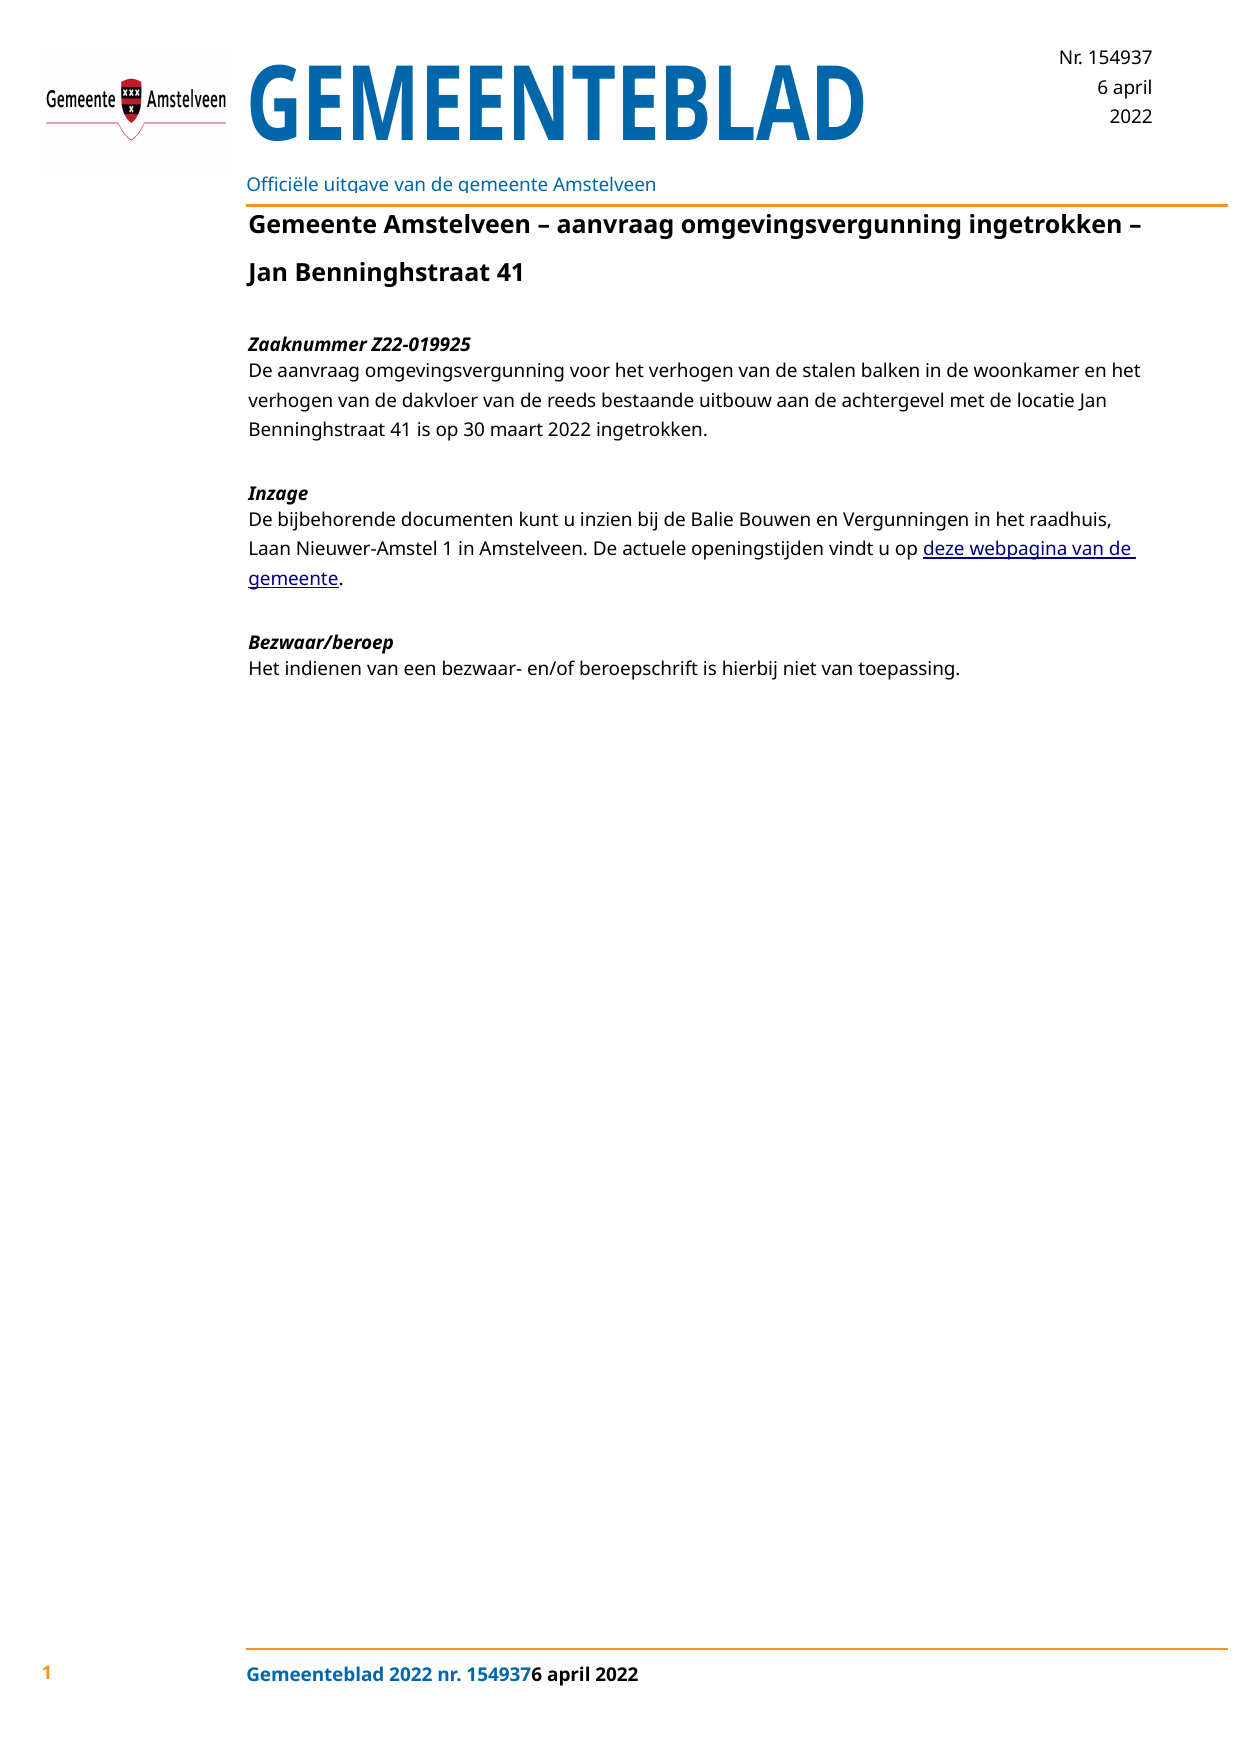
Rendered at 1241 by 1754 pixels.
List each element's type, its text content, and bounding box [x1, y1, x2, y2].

text De aanvraag omgevingsvergunning voor het verhogen van de stalen balken in de woonkamer en het verhogen van de dakvloer van de reeds bestaande uitbouw aan de achtergevel met de locatie Jan Benninghstraat 41 is op 30 maart 2022 ingetrokken. [248, 357, 1152, 442]
text De bijbehorende documenten kunt u inzien bij de Balie Bouwen en Vergunningen in het raadhuis, Laan Nieuwer-Amstel 1 in Amstelveen. De actuele openingstijden vindt u op deze webpagina van de gemeente. [248, 506, 1152, 591]
picture [41, 47, 231, 172]
text Inzage [248, 480, 1152, 506]
text Het indienen van een bezwaar- en/of beroepschrift is hierbij niet van toepassing. [248, 655, 1152, 681]
text Zaaknummer Z22-019925 [248, 331, 1152, 357]
text Gemeente Amstelveen – aanvraag omgevingsvergunning ingetrokken – Jan Benninghstraat 41 [248, 207, 1152, 288]
text Bezwaar/beroep [248, 629, 1152, 655]
